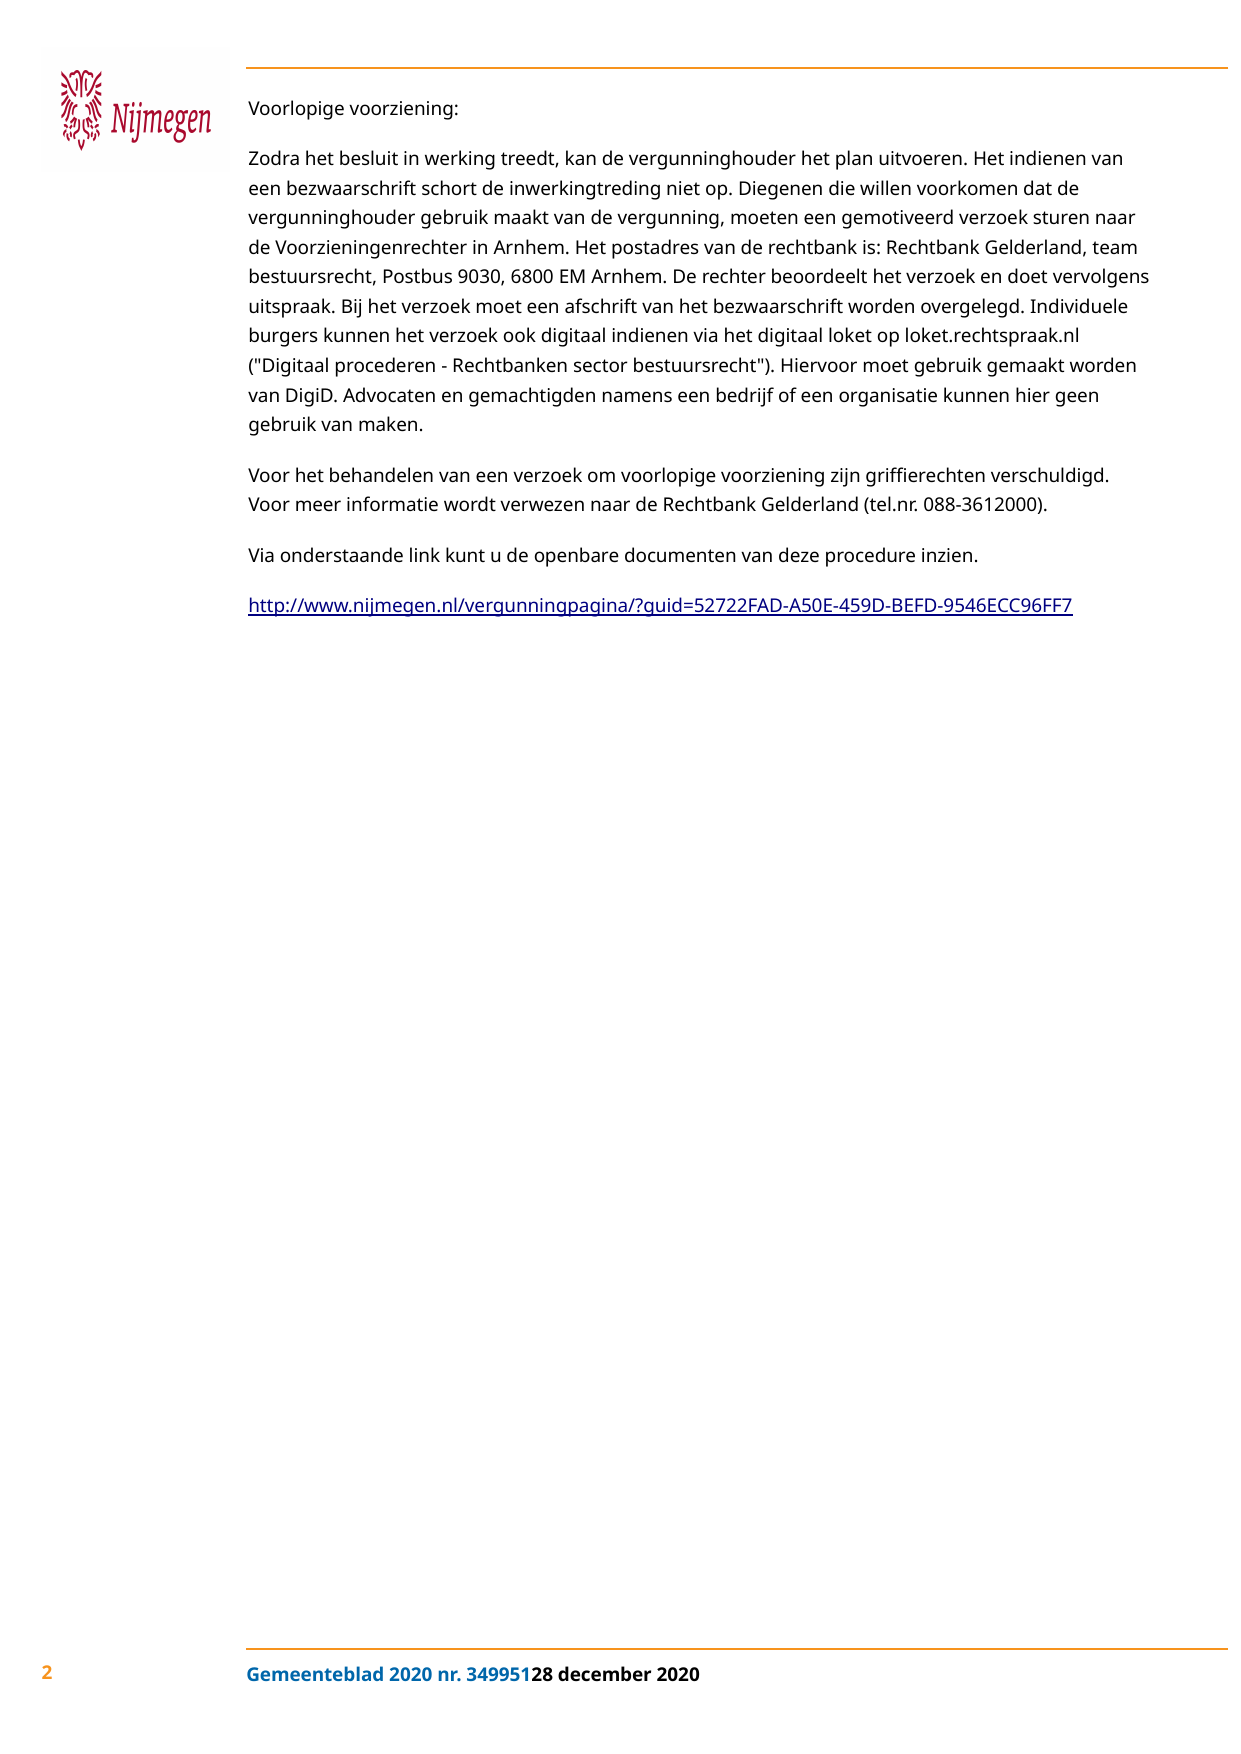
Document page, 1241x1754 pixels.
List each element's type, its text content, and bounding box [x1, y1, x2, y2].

text Voor het behandelen van een verzoek om voorlopige voorziening zijn griffierechten verschuldigd. Voor meer informatie wordt verwezen naar de Rechtbank Gelderland (tel.nr. 088-3612000). [248, 462, 1152, 517]
picture [41, 47, 231, 172]
text Zodra het besluit in werking treedt, kan de vergunninghouder het plan uitvoeren. Het indienen van een bezwaarschrift schort de inwerkingtreding niet op. Diegenen die willen voorkomen dat de vergunninghouder gebruik maakt van de vergunning, moeten een gemotiveerd verzoek sturen naar de Voorzieningenrechter in Arnhem. Het postadres van de rechtbank is: Rechtbank Gelderland, team bestuursrecht, Postbus 9030, 6800 EM Arnhem. De rechter beoordeelt het verzoek en doet vervolgens uitspraak. Bij het verzoek moet een afschrift van het bezwaarschrift worden overgelegd. Individuele burgers kunnen het verzoek ook digitaal indienen via het digitaal loket op loket.rechtspraak.nl ("Digitaal procederen - Rechtbanken sector bestuursrecht"). Hiervoor moet gebruik gemaakt worden van DigiD. Advocaten en gemachtigden namens een bedrijf of een organisatie kunnen hier geen gebruik van maken. [248, 145, 1152, 437]
text Voorlopige voorziening: [248, 95, 1152, 121]
text Via onderstaande link kunt u de openbare documenten van deze procedure inzien. [248, 542, 1152, 568]
text http://www.nijmegen.nl/vergunningpagina/?guid=52722FAD-A50E-459D-BEFD-9546ECC96FF7 [248, 592, 1152, 618]
